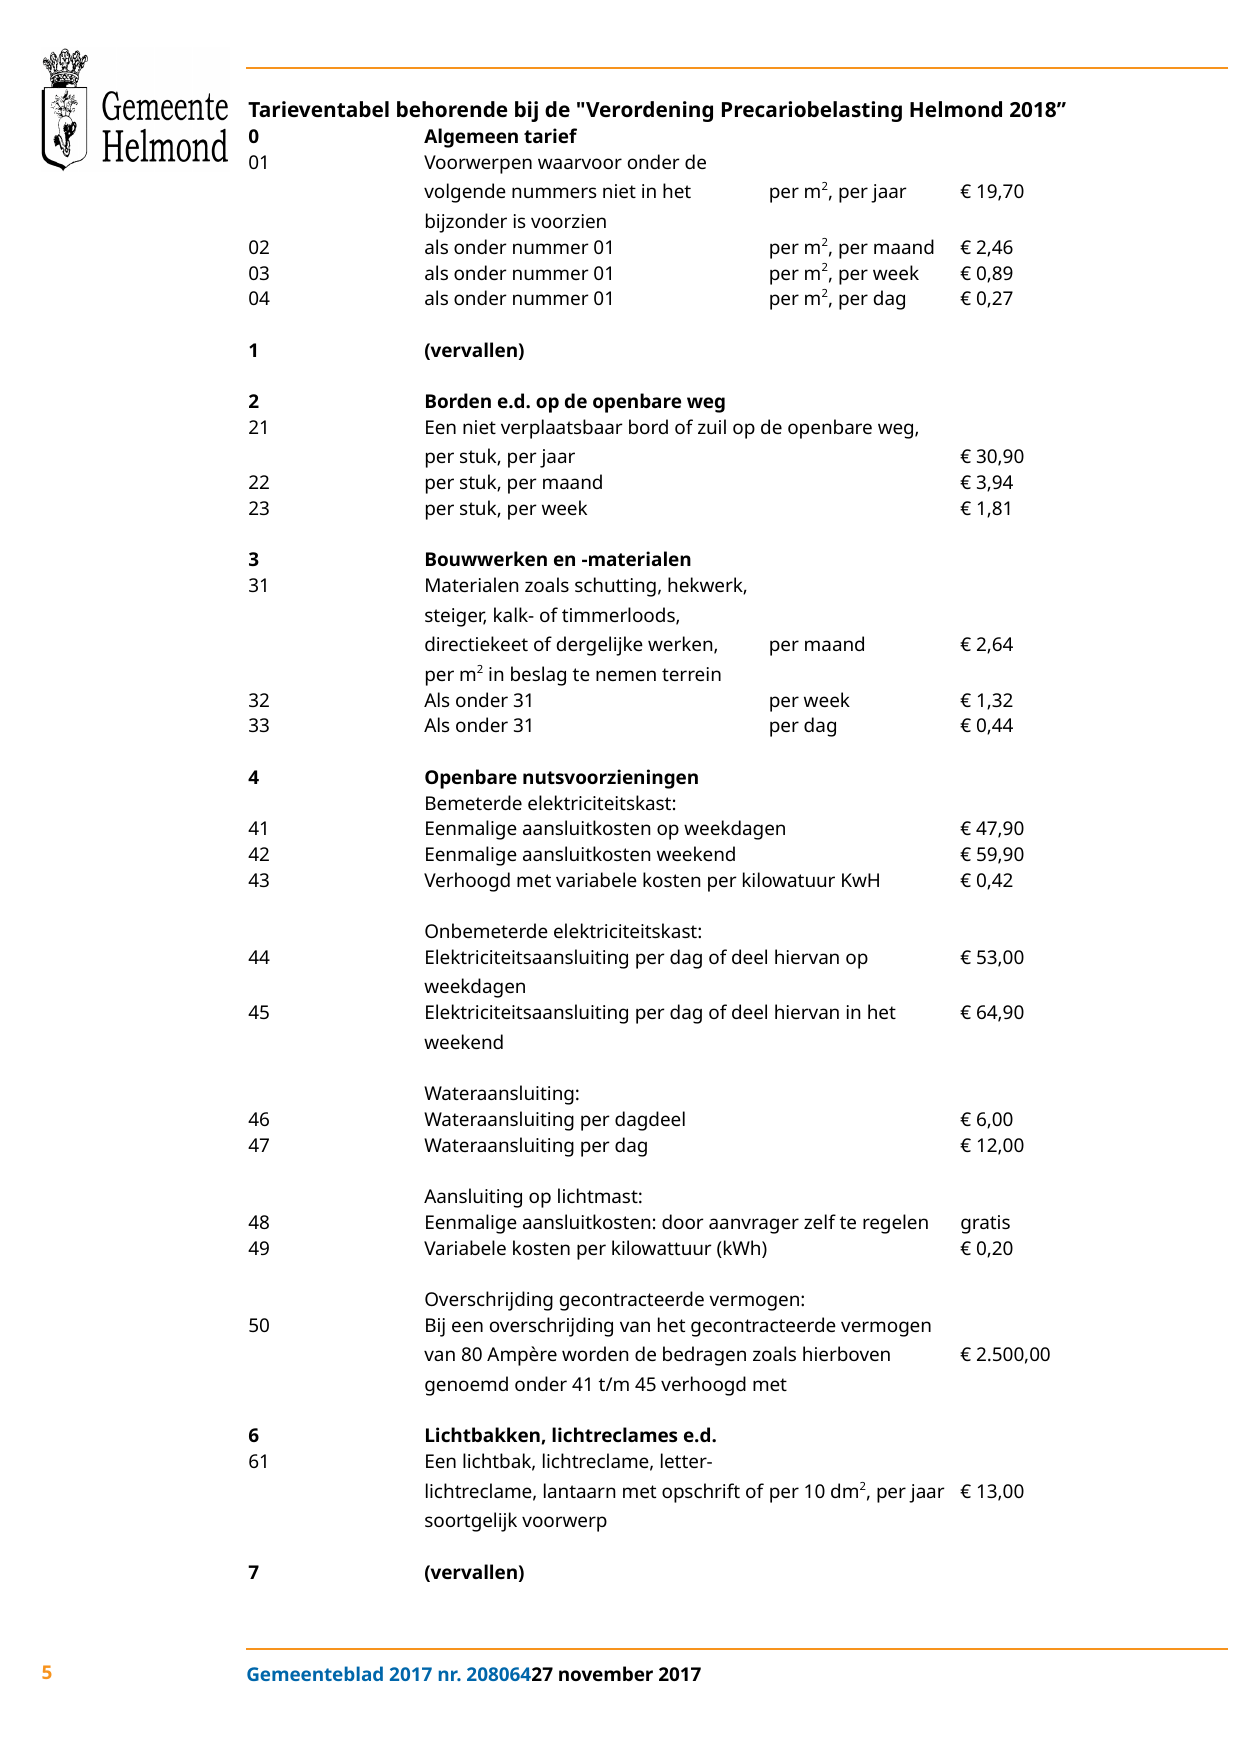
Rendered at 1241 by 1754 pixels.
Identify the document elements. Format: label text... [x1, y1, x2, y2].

table_cell Als onder 31 [424, 687, 769, 713]
table_cell € 0,42 [960, 867, 1152, 893]
table_cell 23 [248, 495, 424, 521]
table_cell 21 [248, 414, 424, 469]
table_cell [769, 363, 960, 388]
table_cell [960, 363, 1152, 388]
table_cell [248, 1261, 424, 1286]
table_cell als onder nummer 01 [424, 234, 769, 260]
table_cell Een niet verplaatsbaar bord of zuil op de openbare weg, per stuk, per jaar [424, 414, 960, 469]
table_cell € 1,32 [960, 687, 1152, 713]
table_cell 02 [248, 234, 424, 260]
table_cell per week [769, 687, 960, 713]
table_cell [248, 1585, 424, 1611]
table_cell 01 [248, 149, 424, 234]
table_cell € 59,90 [960, 841, 1152, 867]
table_cell [769, 470, 960, 495]
table_cell € 1,81 [960, 495, 1152, 521]
table_cell [960, 1261, 1152, 1286]
table_cell 6 [248, 1423, 424, 1448]
table_cell € 0,20 [960, 1235, 1152, 1261]
table_cell 41 [248, 816, 424, 841]
table_cell € 47,90 [960, 816, 1152, 841]
table_cell 3 [248, 547, 424, 572]
table_cell Elektriciteitsaansluiting per dag of deel hiervan in het weekend [424, 1000, 960, 1055]
table_cell 48 [248, 1209, 424, 1235]
table_cell [960, 1081, 1152, 1106]
table_cell [960, 738, 1152, 764]
table_cell [424, 521, 769, 547]
table_cell [248, 1055, 424, 1081]
table_cell € 2,64 [960, 573, 1152, 687]
table_cell [424, 738, 769, 764]
table_cell 03 [248, 260, 424, 286]
table_header [960, 124, 1152, 149]
table_cell [960, 1585, 1152, 1611]
table_cell [248, 1184, 424, 1209]
table_cell € 30,90 [960, 414, 1152, 469]
table_cell 22 [248, 470, 424, 495]
table_cell 45 [248, 1000, 424, 1055]
table_cell 4 [248, 764, 424, 790]
table_cell [960, 1055, 1152, 1081]
table_cell € 0,89 [960, 260, 1152, 286]
table_cell [960, 311, 1152, 337]
table_cell per stuk, per week [424, 495, 769, 521]
table_cell per stuk, per maand [424, 470, 769, 495]
table_cell Variabele kosten per kilowattuur (kWh) [424, 1235, 960, 1261]
table_cell [769, 521, 960, 547]
table_cell Verhoogd met variabele kosten per kilowatuur KwH [424, 867, 960, 893]
table_cell [769, 738, 960, 764]
table_cell 7 [248, 1559, 424, 1585]
table_cell Aansluiting op lichtmast: [424, 1184, 960, 1209]
table_cell [424, 1397, 960, 1423]
table_cell (vervallen) [424, 337, 960, 363]
table_cell Overschrijding gecontracteerde vermogen: [424, 1286, 960, 1312]
table_cell Elektriciteitsaansluiting per dag of deel hiervan op weekdagen [424, 944, 960, 999]
table_cell Bij een overschrijding van het gecontracteerde vermogen van 80 Ampère worden de bedragen zoals hierboven genoemd onder 41 t/m 45 verhoogd met [424, 1312, 960, 1397]
table_cell 50 [248, 1312, 424, 1397]
table_cell Voorwerpen waarvoor onder de volgende nummers niet in het bijzonder is voorzien [424, 149, 769, 234]
table_cell [960, 547, 1152, 572]
table_cell [960, 893, 1152, 918]
table_cell 44 [248, 944, 424, 999]
table_cell 1 [248, 337, 424, 363]
table_cell per 10 dm2, per jaar [769, 1449, 960, 1533]
table_cell Wateraansluiting: [424, 1081, 960, 1106]
table_cell per dag [769, 713, 960, 738]
table_cell [769, 311, 960, 337]
table_cell € 19,70 [960, 149, 1152, 234]
table_cell 49 [248, 1235, 424, 1261]
table_cell [424, 1261, 960, 1286]
table_cell Als onder 31 [424, 713, 769, 738]
table_cell [248, 738, 424, 764]
table_cell 47 [248, 1132, 424, 1158]
table_cell [960, 1184, 1152, 1209]
table_cell 31 [248, 573, 424, 687]
table_cell per m2, per week [769, 260, 960, 286]
table_cell Materialen zoals schutting, hekwerk, steiger, kalk- of timmerloods, directiekeet of dergelijke werken, per m2 in beslag te nemen terrein [424, 573, 769, 687]
table_cell Bemeterde elektriciteitskast: [424, 790, 960, 816]
table_cell gratis [960, 1209, 1152, 1235]
table_cell 33 [248, 713, 424, 738]
table_cell Wateraansluiting per dag [424, 1132, 960, 1158]
table_cell [424, 1158, 960, 1183]
table_cell [424, 311, 769, 337]
table_cell Onbemeterde elektriciteitskast: [424, 919, 960, 944]
table_cell € 0,44 [960, 713, 1152, 738]
table_cell Bouwwerken en -materialen [424, 547, 960, 572]
table_cell [960, 1397, 1152, 1423]
table_cell [248, 919, 424, 944]
table_cell 2 [248, 389, 424, 414]
table_cell 32 [248, 687, 424, 713]
table_cell [424, 1585, 960, 1611]
table_cell [248, 1081, 424, 1106]
table_cell (vervallen) [424, 1559, 960, 1585]
table_cell [960, 764, 1152, 790]
table_cell als onder nummer 01 [424, 260, 769, 286]
table_cell als onder nummer 01 [424, 286, 769, 311]
table_cell [960, 790, 1152, 816]
table_cell [424, 893, 960, 918]
table_cell Borden e.d. op de openbare weg [424, 389, 960, 414]
table_cell € 6,00 [960, 1106, 1152, 1132]
table_cell [960, 1286, 1152, 1312]
table_cell Lichtbakken, lichtreclames e.d. [424, 1423, 960, 1448]
table_cell [248, 311, 424, 337]
table_cell € 3,94 [960, 470, 1152, 495]
table_cell € 53,00 [960, 944, 1152, 999]
table_cell [960, 919, 1152, 944]
table_cell € 64,90 [960, 1000, 1152, 1055]
table_cell [248, 1158, 424, 1183]
table_cell Eenmalige aansluitkosten weekend [424, 841, 960, 867]
table_cell [248, 1533, 424, 1559]
table_header 0 [248, 124, 424, 149]
table_cell Een lichtbak, lichtreclame, letter- lichtreclame, lantaarn met opschrift of soortgelijk voorwerp [424, 1449, 769, 1533]
table_cell per m2, per dag [769, 286, 960, 311]
table_cell Openbare nutsvoorzieningen [424, 764, 960, 790]
table_cell [248, 363, 424, 388]
table_cell 42 [248, 841, 424, 867]
table_cell Wateraansluiting per dagdeel [424, 1106, 960, 1132]
table_cell Eenmalige aansluitkosten: door aanvrager zelf te regelen [424, 1209, 960, 1235]
text Tarieventabel behorende bij de "Verordening Precariobelasting Helmond 2018” [248, 95, 1152, 123]
table_cell € 0,27 [960, 286, 1152, 311]
table_cell € 2.500,00 [960, 1312, 1152, 1397]
table_header Algemeen tarief [424, 124, 960, 149]
table_cell [960, 1423, 1152, 1448]
table_cell 61 [248, 1449, 424, 1533]
table_cell [424, 363, 769, 388]
table_cell [248, 1397, 424, 1423]
table_cell [248, 521, 424, 547]
table_cell [248, 893, 424, 918]
table_cell per m2, per jaar [769, 149, 960, 234]
table_cell per m2, per maand [769, 234, 960, 260]
table_cell [960, 1533, 1152, 1559]
table_cell [960, 521, 1152, 547]
table_cell 46 [248, 1106, 424, 1132]
table_cell [424, 1533, 960, 1559]
table_cell [960, 1158, 1152, 1183]
table_cell [248, 790, 424, 816]
table_cell 43 [248, 867, 424, 893]
table_cell 04 [248, 286, 424, 311]
table_cell € 2,46 [960, 234, 1152, 260]
table_cell [960, 337, 1152, 363]
table_cell [960, 1559, 1152, 1585]
table_cell € 13,00 [960, 1449, 1152, 1533]
table_cell [960, 389, 1152, 414]
table_cell per maand [769, 573, 960, 687]
table_cell € 12,00 [960, 1132, 1152, 1158]
table_cell [248, 1286, 424, 1312]
picture [41, 47, 231, 172]
table_cell Eenmalige aansluitkosten op weekdagen [424, 816, 960, 841]
table_cell [769, 495, 960, 521]
table_cell [424, 1055, 960, 1081]
